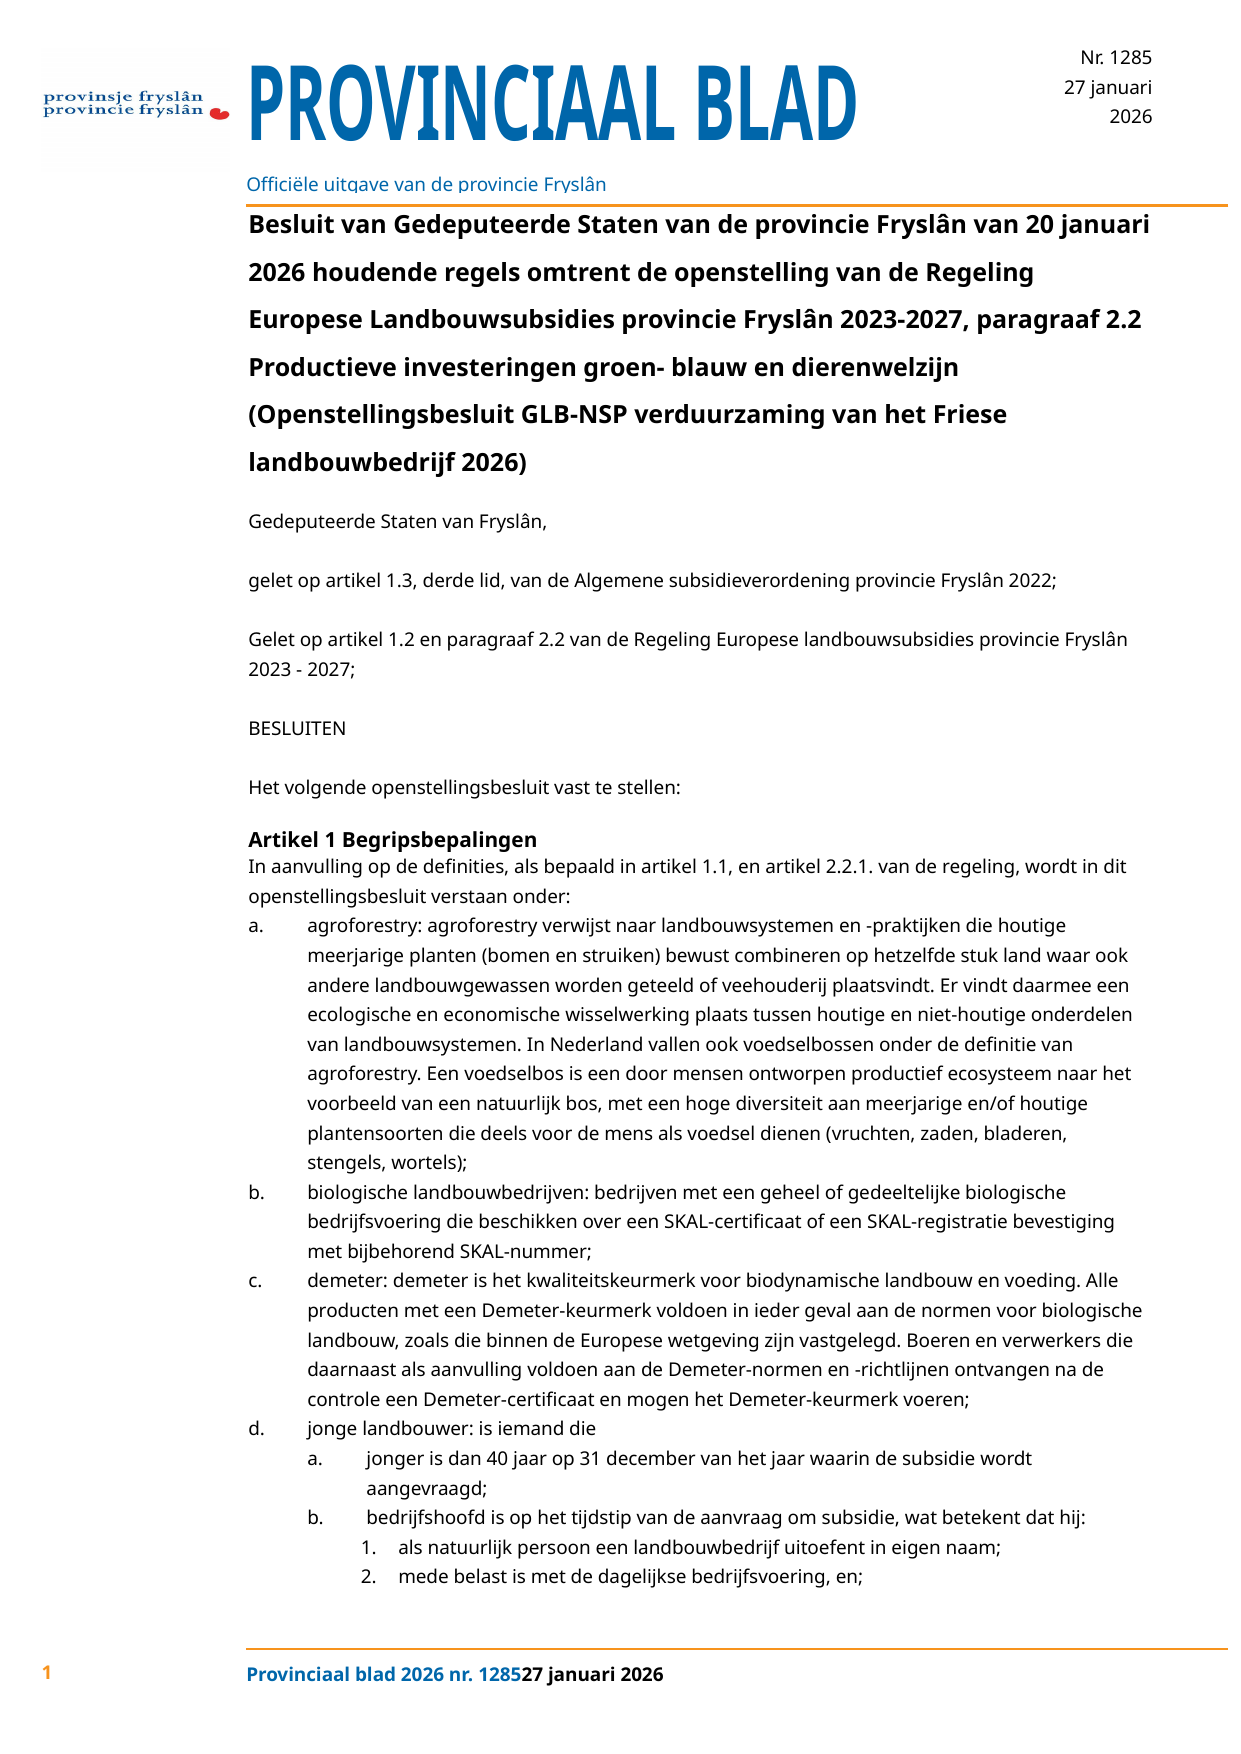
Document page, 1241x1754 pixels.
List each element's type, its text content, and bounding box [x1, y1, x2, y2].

list agroforestry: agroforestry verwijst naar landbouwsystemen en -praktijken die houtige meerjarige planten (bomen en struiken) bewust combineren op hetzelfde stuk land waar ook andere landbouwgewassen worden geteeld of veehouderij plaatsvindt. Er vindt daarmee een ecologische en economische wisselwerking plaats tussen houtige en niet-houtige onderdelen van landbouwsystemen. In Nederland vallen ook voedselbossen onder de definitie van agroforestry. Een voedselbos is een door mensen ontworpen productief ecosysteem naar het voorbeeld van een natuurlijk bos, met een hoge diversiteit aan meerjarige en/of houtige plantensoorten die deels voor de mens als voedsel dienen (vruchten, zaden, bladeren, stengels, wortels); [248, 913, 1152, 1175]
list demeter: demeter is het kwaliteitskeurmerk voor biodynamische landbouw en voeding. Alle producten met een Demeter-keurmerk voldoen in ieder geval aan de normen voor biologische landbouw, zoals die binnen de Europese wetgeving zijn vastgelegd. Boeren en verwerkers die daarnaast als aanvulling voldoen aan de Demeter-normen en -richtlijnen ontvangen na de controle een Demeter-certificaat en mogen het Demeter-keurmerk voeren; [248, 1268, 1152, 1412]
text Artikel 1 Begripsbepalingen [248, 825, 1152, 853]
text In aanvulling op de definities, als bepaald in artikel 1.1, en artikel 2.2.1. van de regeling, wordt in dit openstellingsbesluit verstaan onder: [248, 853, 1152, 909]
list bedrijfshoofd is op het tijdstip van de aanvraag om subsidie, wat betekent dat hij: [307, 1504, 1152, 1530]
list biologische landbouwbedrijven: bedrijven met een geheel of gedeeltelijke biologische bedrijfsvoering die beschikken over een SKAL-certificaat of een SKAL-registratie bevestiging met bijbehorend SKAL-nummer; [248, 1179, 1152, 1264]
list jonger is dan 40 jaar op 31 december van het jaar waarin de subsidie wordt aangevraagd; [307, 1445, 1152, 1500]
text Het volgende openstellingsbesluit vast te stellen: [248, 774, 1152, 800]
list als natuurlijk persoon een landbouwbedrijf uitoefent in eigen naam; [361, 1534, 1152, 1559]
text Besluit van Gedeputeerde Staten van de provincie Fryslân van 20 januari 2026 houdende regels omtrent de openstelling van de Regeling Europese Landbouwsubsidies provincie Fryslân 2023-2027, paragraaf 2.2 Productieve investeringen groen- blauw en dierenwelzijn (Openstellingsbesluit GLB-NSP verduurzaming van het Friese landbouwbedrijf 2026) [248, 207, 1152, 479]
picture [41, 47, 231, 172]
list mede belast is met de dagelijkse bedrijfsvoering, en; [361, 1563, 1152, 1589]
list jonge landbouwer: is iemand die [248, 1416, 1152, 1441]
text gelet op artikel 1.3, derde lid, van de Algemene subsidieverordening provincie Fryslân 2022; [248, 567, 1152, 593]
text Gelet op artikel 1.2 en paragraaf 2.2 van de Regeling Europese landbouwsubsidies provincie Fryslân 2023 - 2027; [248, 627, 1152, 682]
text BESLUITEN [248, 715, 1152, 741]
text Gedeputeerde Staten van Fryslân, [248, 508, 1152, 534]
